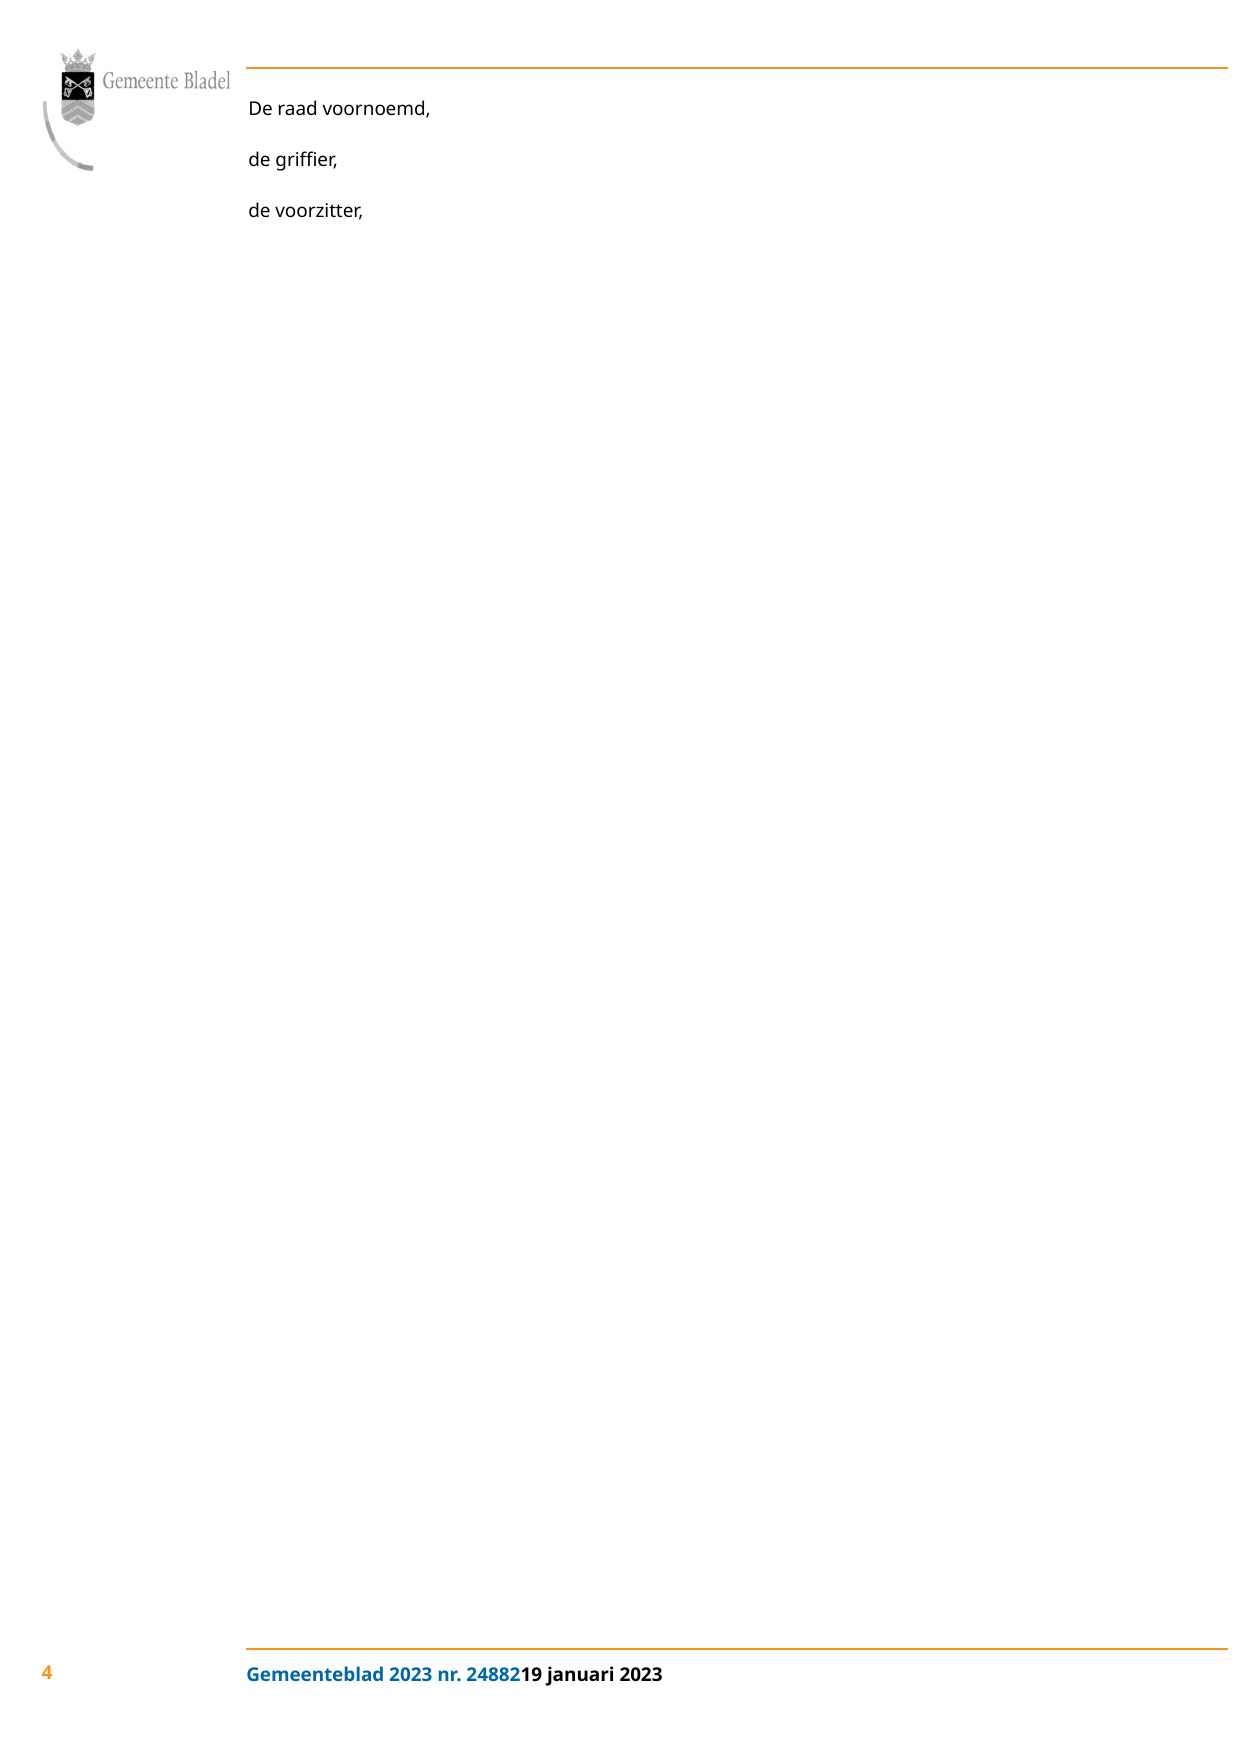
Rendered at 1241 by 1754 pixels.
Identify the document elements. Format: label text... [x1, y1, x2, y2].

picture [41, 47, 231, 172]
text de voorzitter, [248, 198, 1152, 223]
text De raad voornoemd, [248, 95, 1152, 121]
text de griffier, [248, 146, 1152, 172]
